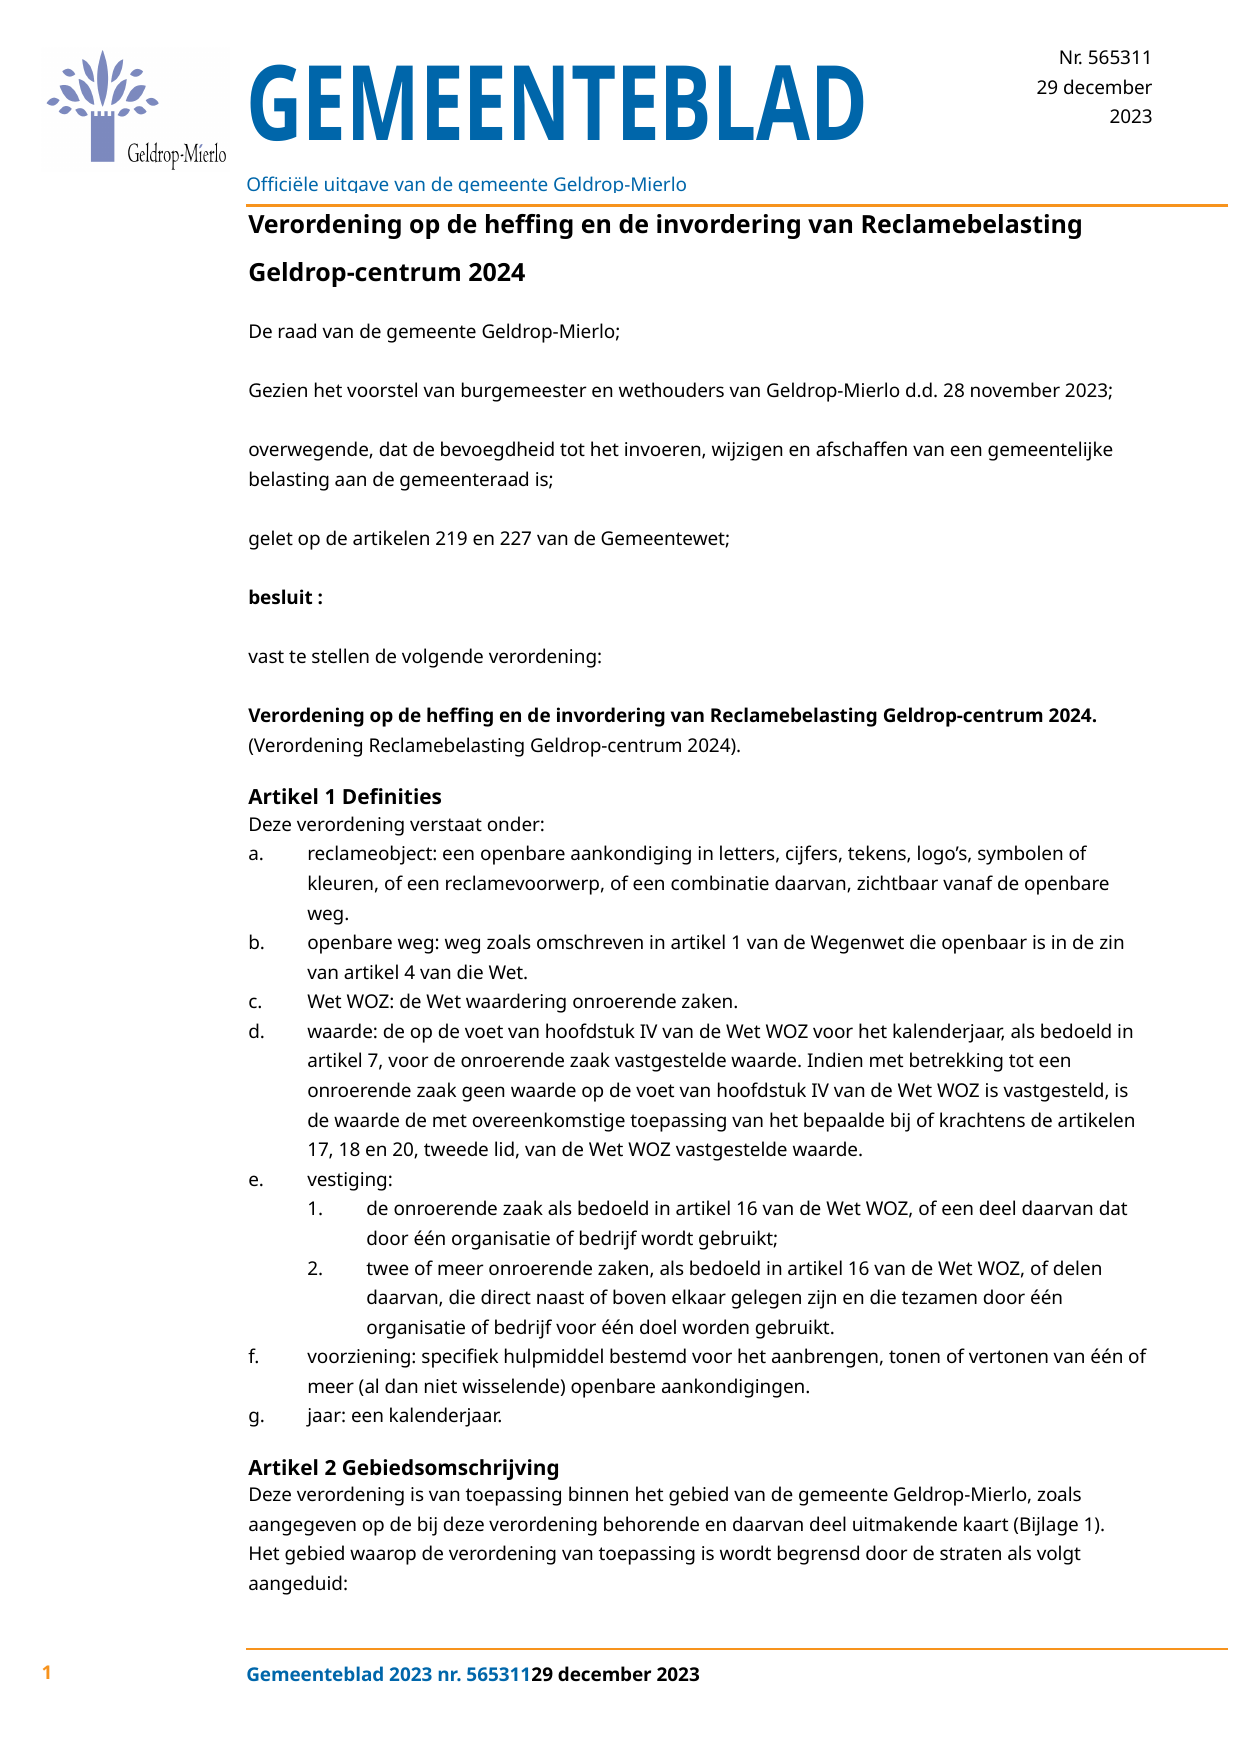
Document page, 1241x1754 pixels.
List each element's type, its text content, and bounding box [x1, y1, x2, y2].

text Deze verordening is van toepassing binnen het gebied van de gemeente Geldrop-Mierlo, zoals aangegeven op de bij deze verordening behorende en daarvan deel uitmakende kaart (Bijlage 1). [248, 1481, 1152, 1537]
text (Verordening Reclamebelasting Geldrop-centrum 2024). [248, 732, 1152, 758]
list waarde: de op de voet van hoofdstuk IV van de Wet WOZ voor het kalenderjaar, als bedoeld in artikel 7, voor de onroerende zaak vastgestelde waarde. Indien met betrekking tot een onroerende zaak geen waarde op de voet van hoofdstuk IV van de Wet WOZ is vastgesteld, is de waarde de met overeenkomstige toepassing van het bepaalde bij of krachtens de artikelen 17, 18 en 20, tweede lid, van de Wet WOZ vastgestelde waarde. [248, 1018, 1152, 1162]
list de onroerende zaak als bedoeld in artikel 16 van de Wet WOZ, of een deel daarvan dat door één organisatie of bedrijf wordt gebruikt; [307, 1196, 1152, 1251]
list Wet WOZ: de Wet waardering onroerende zaken. [248, 988, 1152, 1014]
picture [41, 47, 231, 172]
text Artikel 2 Gebiedsomschrijving [248, 1453, 1152, 1481]
text gelet op de artikelen 219 en 227 van de Gemeentewet; [248, 525, 1152, 551]
text besluit : [248, 584, 1152, 610]
list jaar: een kalenderjaar. [248, 1403, 1152, 1428]
text Het gebied waarop de verordening van toepassing is wordt begrensd door de straten als volgt aangeduid: [248, 1541, 1152, 1596]
text Gezien het voorstel van burgemeester en wethouders van Geldrop-Mierlo d.d. 28 november 2023; [248, 377, 1152, 403]
text Artikel 1 Definities [248, 782, 1152, 811]
text vast te stellen de volgende verordening: [248, 643, 1152, 669]
text Verordening op de heffing en de invordering van Reclamebelasting Geldrop-centrum 2024 [248, 207, 1152, 288]
list voorziening: specifiek hulpmiddel bestemd voor het aanbrengen, tonen of vertonen van één of meer (al dan niet wisselende) openbare aankondigingen. [248, 1343, 1152, 1399]
list twee of meer onroerende zaken, als bedoeld in artikel 16 van de Wet WOZ, of delen daarvan, die direct naast of boven elkaar gelegen zijn en die tezamen door één organisatie of bedrijf voor één doel worden gebruikt. [307, 1255, 1152, 1339]
list openbare weg: weg zoals omschreven in artikel 1 van de Wegenwet die openbaar is in de zin van artikel 4 van die Wet. [248, 929, 1152, 984]
text Deze verordening verstaat onder: [248, 811, 1152, 837]
list vestiging: [248, 1166, 1152, 1192]
text De raad van de gemeente Geldrop-Mierlo; [248, 318, 1152, 344]
text overwegende, dat de bevoegdheid tot het invoeren, wijzigen en afschaffen van een gemeentelijke belasting aan de gemeenteraad is; [248, 436, 1152, 492]
text Verordening op de heffing en de invordering van Reclamebelasting Geldrop-centrum 2024. [248, 702, 1152, 728]
list reclameobject: een openbare aankondiging in letters, cijfers, tekens, logo’s, symbolen of kleuren, of een reclamevoorwerp, of een combinatie daarvan, zichtbaar vanaf de openbare weg. [248, 841, 1152, 925]
